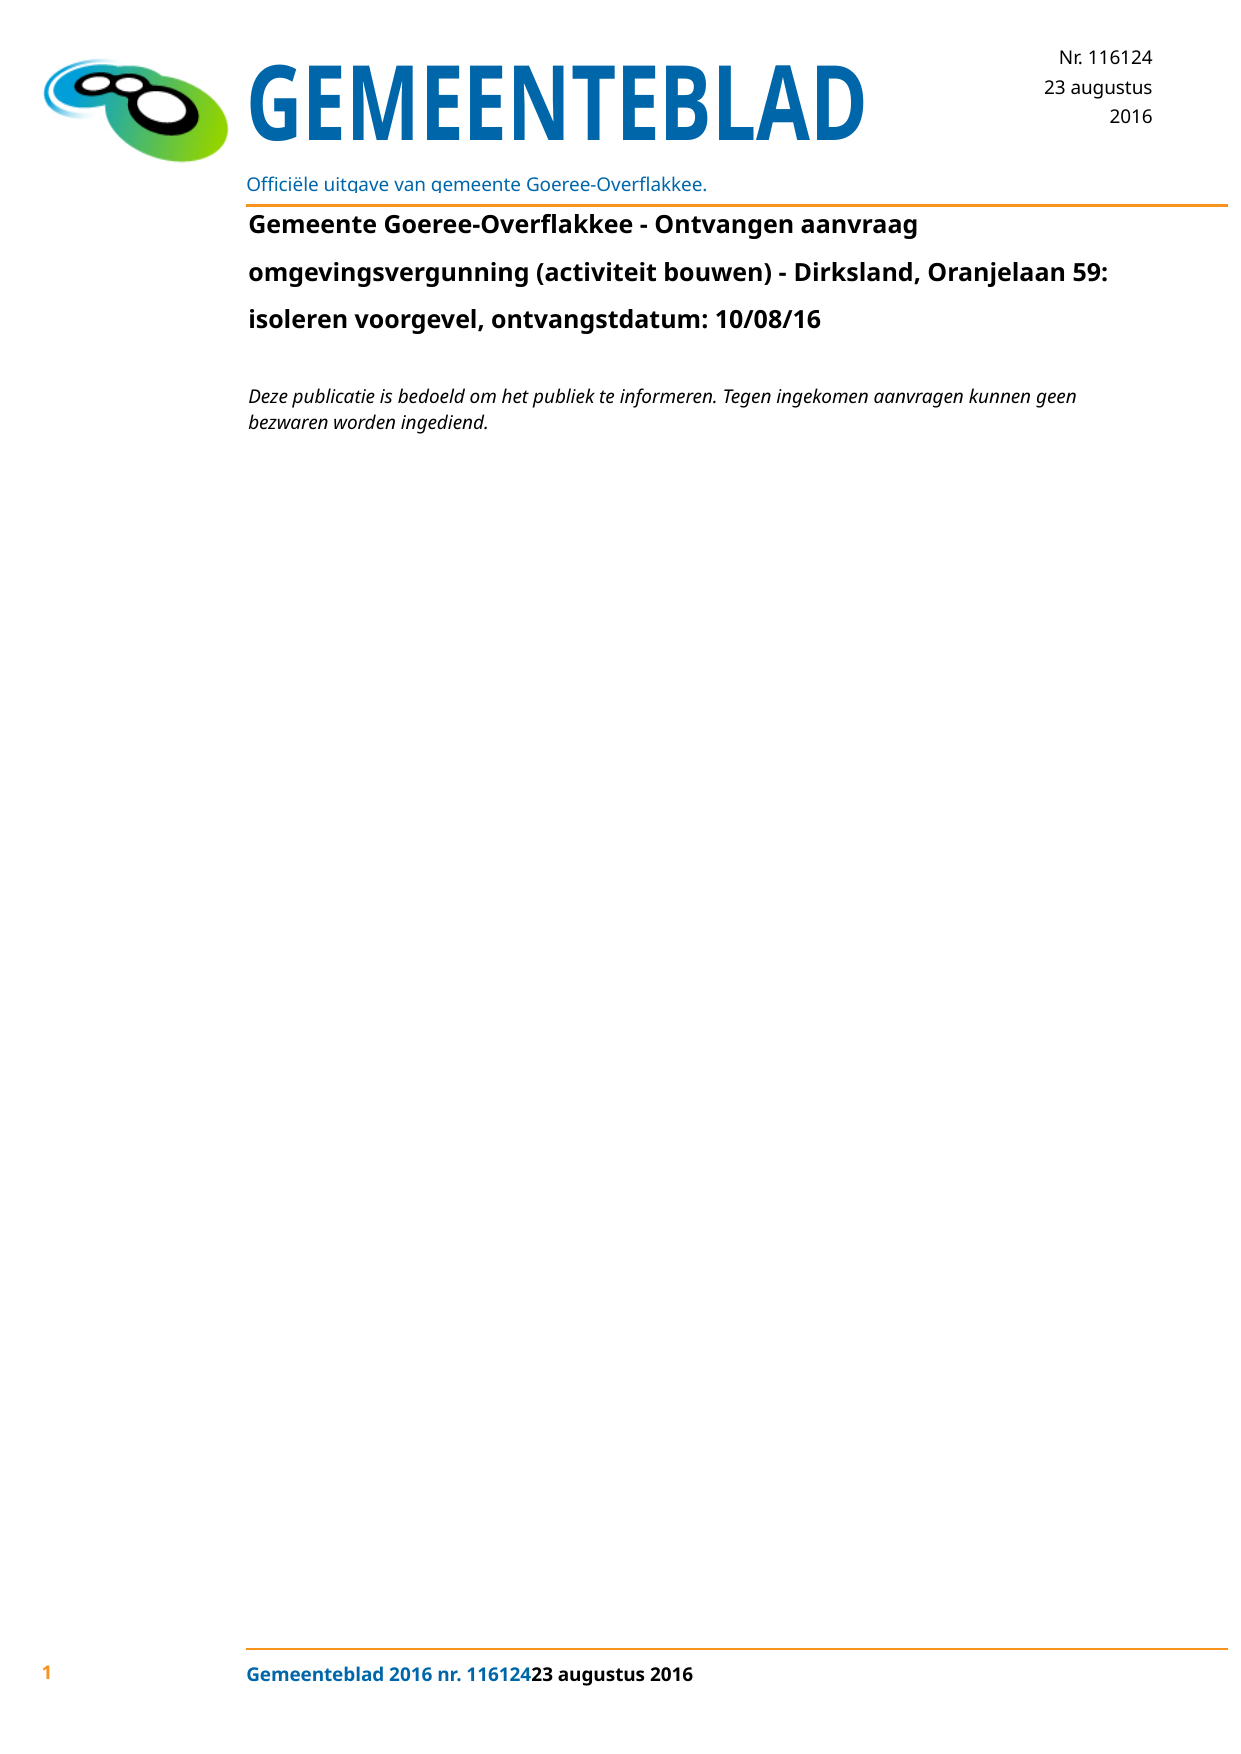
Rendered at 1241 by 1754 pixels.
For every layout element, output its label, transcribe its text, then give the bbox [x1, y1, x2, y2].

text Gemeente Goeree-Overflakkee - Ontvangen aanvraag omgevingsvergunning (activiteit bouwen) - Dirksland, Oranjelaan 59: isoleren voorgevel, ontvangstdatum: 10/08/16 [248, 207, 1152, 336]
picture [41, 47, 231, 172]
text Deze publicatie is bedoeld om het publiek te informeren. Tegen ingekomen aanvragen kunnen geen bezwaren worden ingediend. [248, 384, 1152, 435]
